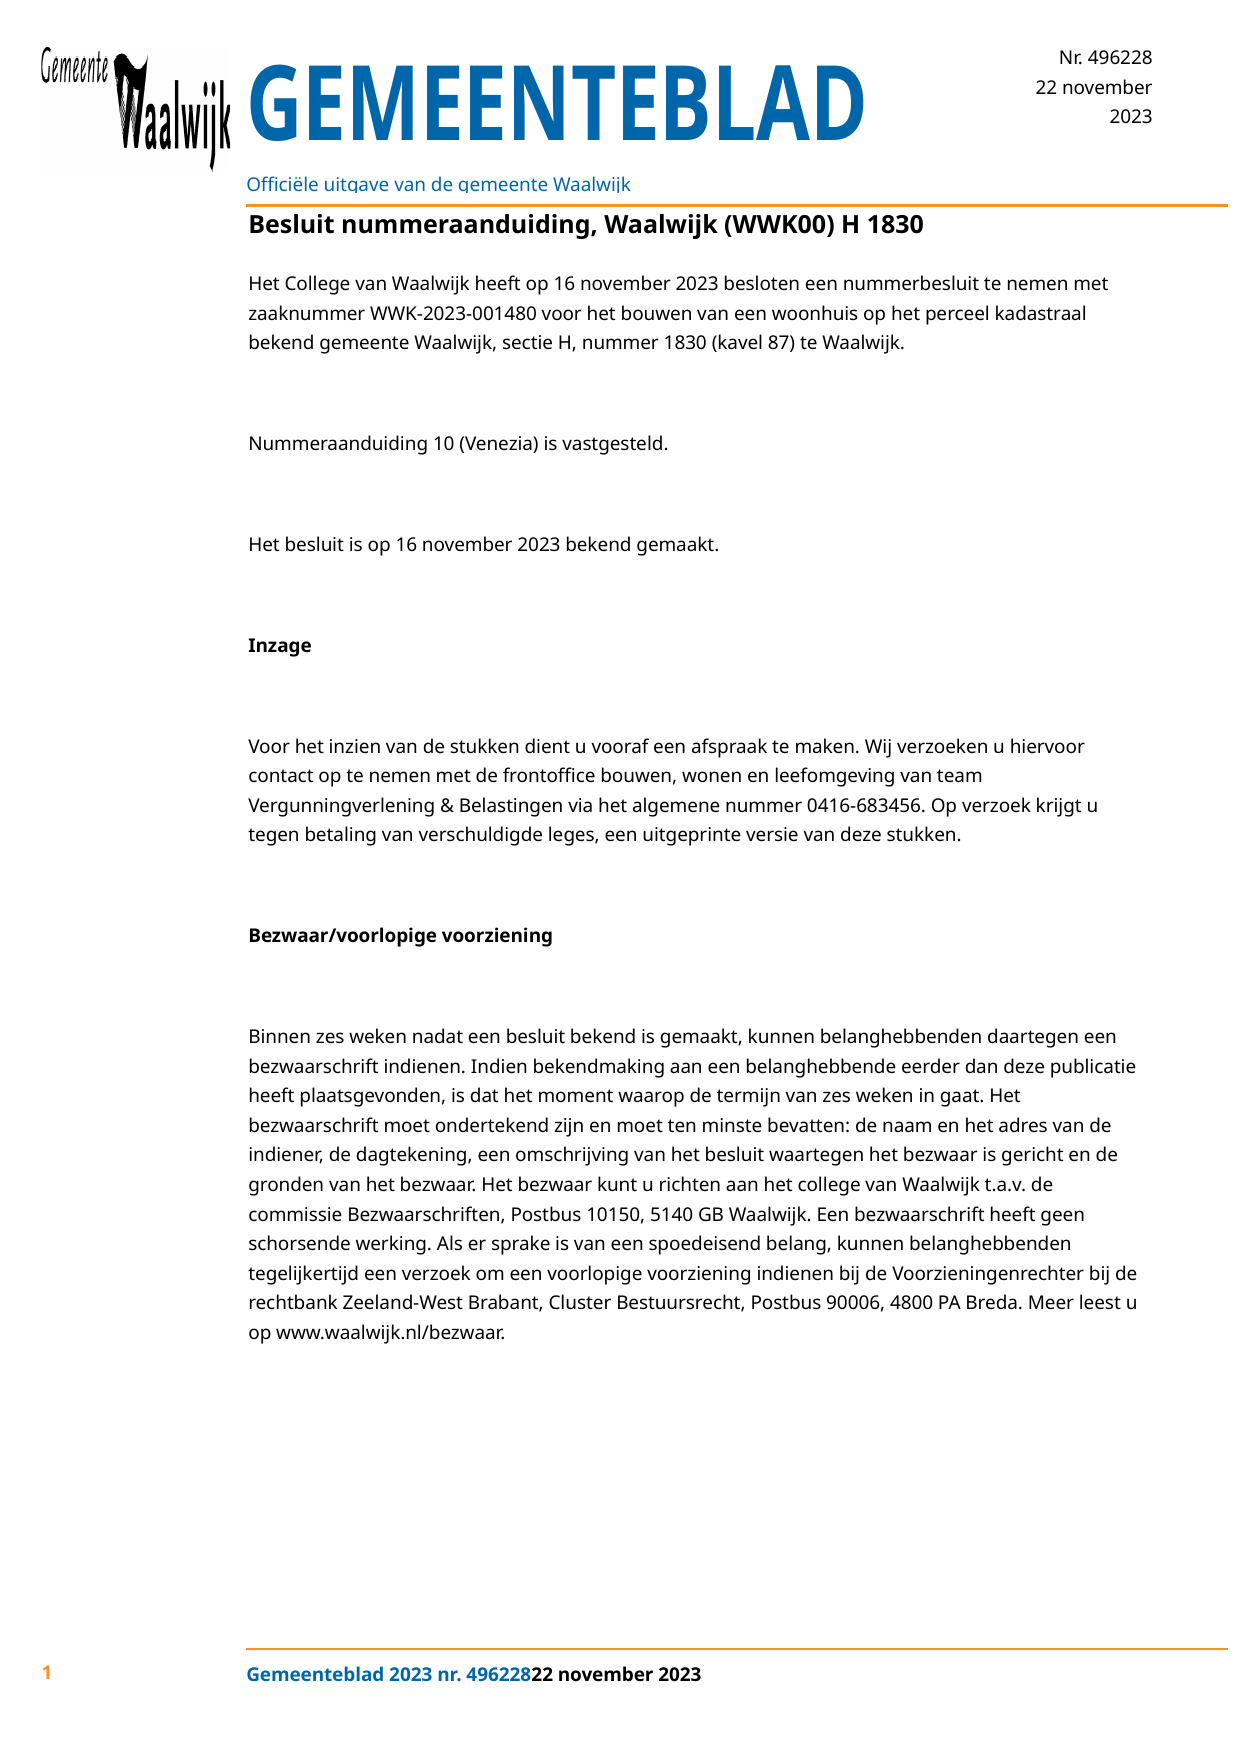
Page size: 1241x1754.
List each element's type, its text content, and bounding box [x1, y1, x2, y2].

text Voor het inzien van de stukken dient u vooraf een afspraak te maken. Wij verzoeken u hiervoor contact op te nemen met de frontoffice bouwen, wonen en leefomgeving van team Vergunningverlening & Belastingen via het algemene nummer 0416-683456. Op verzoek krijgt u tegen betaling van verschuldigde leges, een uitgeprinte versie van deze stukken. [248, 733, 1152, 847]
picture [41, 47, 231, 172]
text Het College van Waalwijk heeft op 16 november 2023 besloten een nummerbesluit te nemen met zaaknummer WWK-2023-001480 voor het bouwen van een woonhuis op het perceel kadastraal bekend gemeente Waalwijk, sectie H, nummer 1830 (kavel 87) te Waalwijk. [248, 270, 1152, 355]
text Bezwaar/voorlopige voorziening [248, 922, 1152, 948]
text Binnen zes weken nadat een besluit bekend is gemaakt, kunnen belanghebbenden daartegen een bezwaarschrift indienen. Indien bekendmaking aan een belanghebbende eerder dan deze publicatie heeft plaatsgevonden, is dat het moment waarop de termijn van zes weken in gaat. Het bezwaarschrift moet ondertekend zijn en moet ten minste bevatten: de naam en het adres van de indiener, de dagtekening, een omschrijving van het besluit waartegen het bezwaar is gericht en de gronden van het bezwaar. Het bezwaar kunt u richten aan het college van Waalwijk t.a.v. de commissie Bezwaarschriften, Postbus 10150, 5140 GB Waalwijk. Een bezwaarschrift heeft geen schorsende werking. Als er sprake is van een spoedeisend belang, kunnen belanghebbenden tegelijkertijd een verzoek om een voorlopige voorziening indienen bij de Voorzieningenrechter bij de rechtbank Zeeland-West Brabant, Cluster Bestuursrecht, Postbus 90006, 4800 PA Breda. Meer leest u op www.waalwijk.nl/bezwaar. [248, 1023, 1152, 1345]
text Nummeraanduiding 10 (Venezia) is vastgesteld. [248, 430, 1152, 456]
text Inzage [248, 632, 1152, 658]
text Besluit nummeraanduiding, Waalwijk (WWK00) H 1830 [248, 207, 1152, 241]
text Het besluit is op 16 november 2023 bekend gemaakt. [248, 531, 1152, 557]
